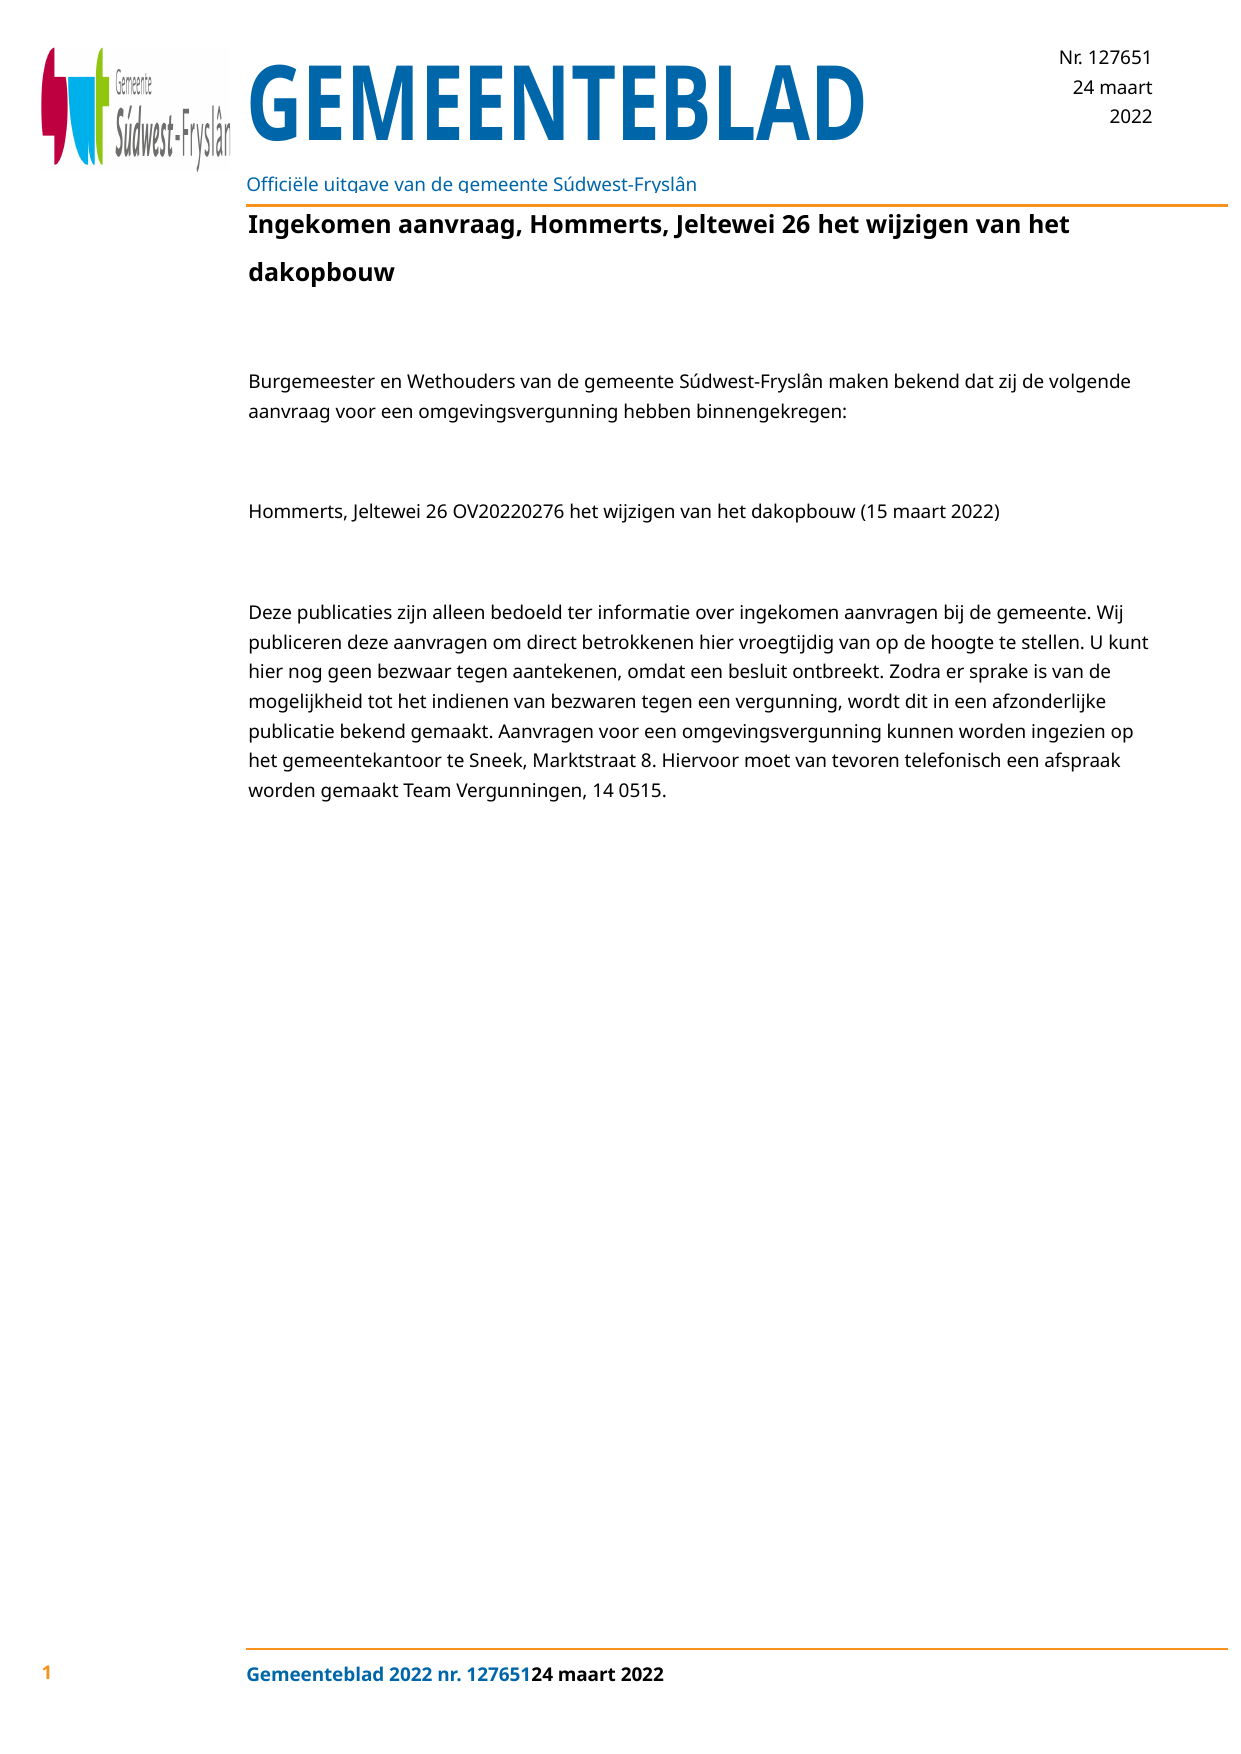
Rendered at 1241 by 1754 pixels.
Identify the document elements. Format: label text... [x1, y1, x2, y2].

picture [41, 47, 231, 172]
text Burgemeester en Wethouders van de gemeente Súdwest-Fryslân maken bekend dat zij de volgende aanvraag voor een omgevingsvergunning hebben binnengekregen: [248, 368, 1152, 424]
text Deze publicaties zijn alleen bedoeld ter informatie over ingekomen aanvragen bij de gemeente. Wij publiceren deze aanvragen om direct betrokkenen hier vroegtijdig van op de hoogte te stellen. U kunt hier nog geen bezwaar tegen aantekenen, omdat een besluit ontbreekt. Zodra er sprake is van de mogelijkheid tot het indienen van bezwaren tegen een vergunning, wordt dit in een afzonderlijke publicatie bekend gemaakt. Aanvragen voor een omgevingsvergunning kunnen worden ingezien op het gemeentekantoor te Sneek, Marktstraat 8. Hiervoor moet van tevoren telefonisch een afspraak worden gemaakt Team Vergunningen, 14 0515. [248, 599, 1152, 803]
text Ingekomen aanvraag, Hommerts, Jeltewei 26 het wijzigen van het dakopbouw [248, 207, 1152, 288]
text Hommerts, Jeltewei 26 OV20220276 het wijzigen van het dakopbouw (15 maart 2022) [248, 499, 1152, 524]
